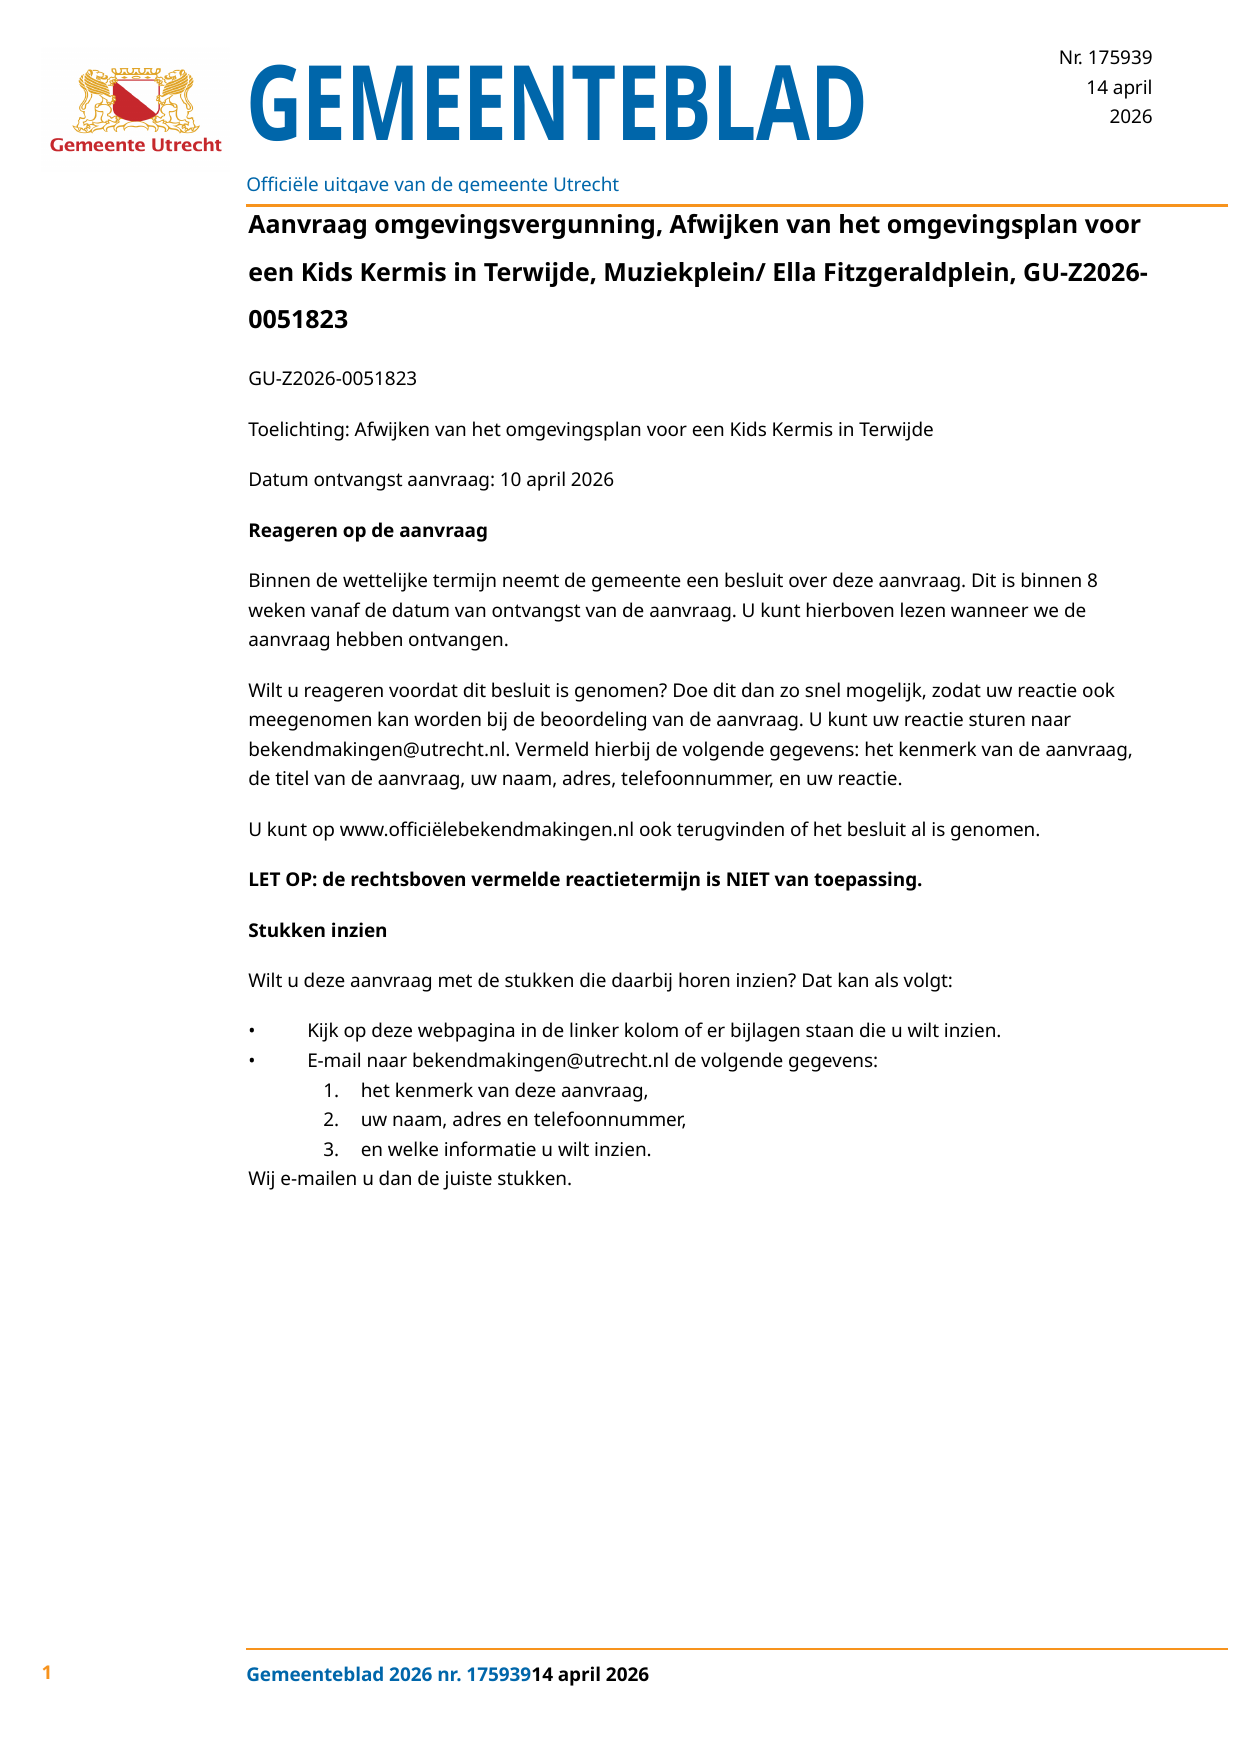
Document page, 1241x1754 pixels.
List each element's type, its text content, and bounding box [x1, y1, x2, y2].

text Wilt u reageren voordat dit besluit is genomen? Doe dit dan zo snel mogelijk, zodat uw reactie ook meegenomen kan worden bij de beoordeling van de aanvraag. U kunt uw reactie sturen naar bekendmakingen@utrecht.nl. Vermeld hierbij de volgende gegevens: het kenmerk van de aanvraag, de titel van de aanvraag, uw naam, adres, telefoonnummer, en uw reactie. [248, 677, 1152, 791]
text GU-Z2026-0051823 [248, 366, 1152, 391]
text Toelichting: Afwijken van het omgevingsplan voor een Kids Kermis in Terwijde [248, 416, 1152, 442]
text Stukken inzien [248, 917, 1152, 942]
text Binnen de wettelijke termijn neemt de gemeente een besluit over deze aanvraag. Dit is binnen 8 weken vanaf de datum van ontvangst van de aanvraag. U kunt hierboven lezen wanneer we de aanvraag hebben ontvangen. [248, 567, 1152, 652]
list Kijk op deze webpagina in de linker kolom of er bijlagen staan die u wilt inzien. [248, 1018, 1152, 1043]
list en welke informatie u wilt inzien. [323, 1136, 1152, 1162]
list uw naam, adres en telefoonnummer, [323, 1106, 1152, 1132]
text LET OP: de rechtsboven vermelde reactietermijn is NIET van toepassing. [248, 866, 1152, 892]
picture [41, 47, 231, 172]
text Wilt u deze aanvraag met de stukken die daarbij horen inzien? Dat kan als volgt: [248, 967, 1152, 993]
text Datum ontvangst aanvraag: 10 april 2026 [248, 466, 1152, 492]
text Aanvraag omgevingsvergunning, Afwijken van het omgevingsplan voor een Kids Kermis in Terwijde, Muziekplein/ Ella Fitzgeraldplein, GU-Z2026-0051823 [248, 207, 1152, 336]
list E-mail naar bekendmakingen@utrecht.nl de volgende gegevens: [248, 1047, 1152, 1073]
text U kunt op www.officiëlebekendmakingen.nl ook terugvinden of het besluit al is genomen. [248, 816, 1152, 842]
list het kenmerk van deze aanvraag, [323, 1077, 1152, 1102]
text Reageren op de aanvraag [248, 517, 1152, 542]
text Wij e-mailen u dan de juiste stukken. [248, 1166, 1152, 1191]
